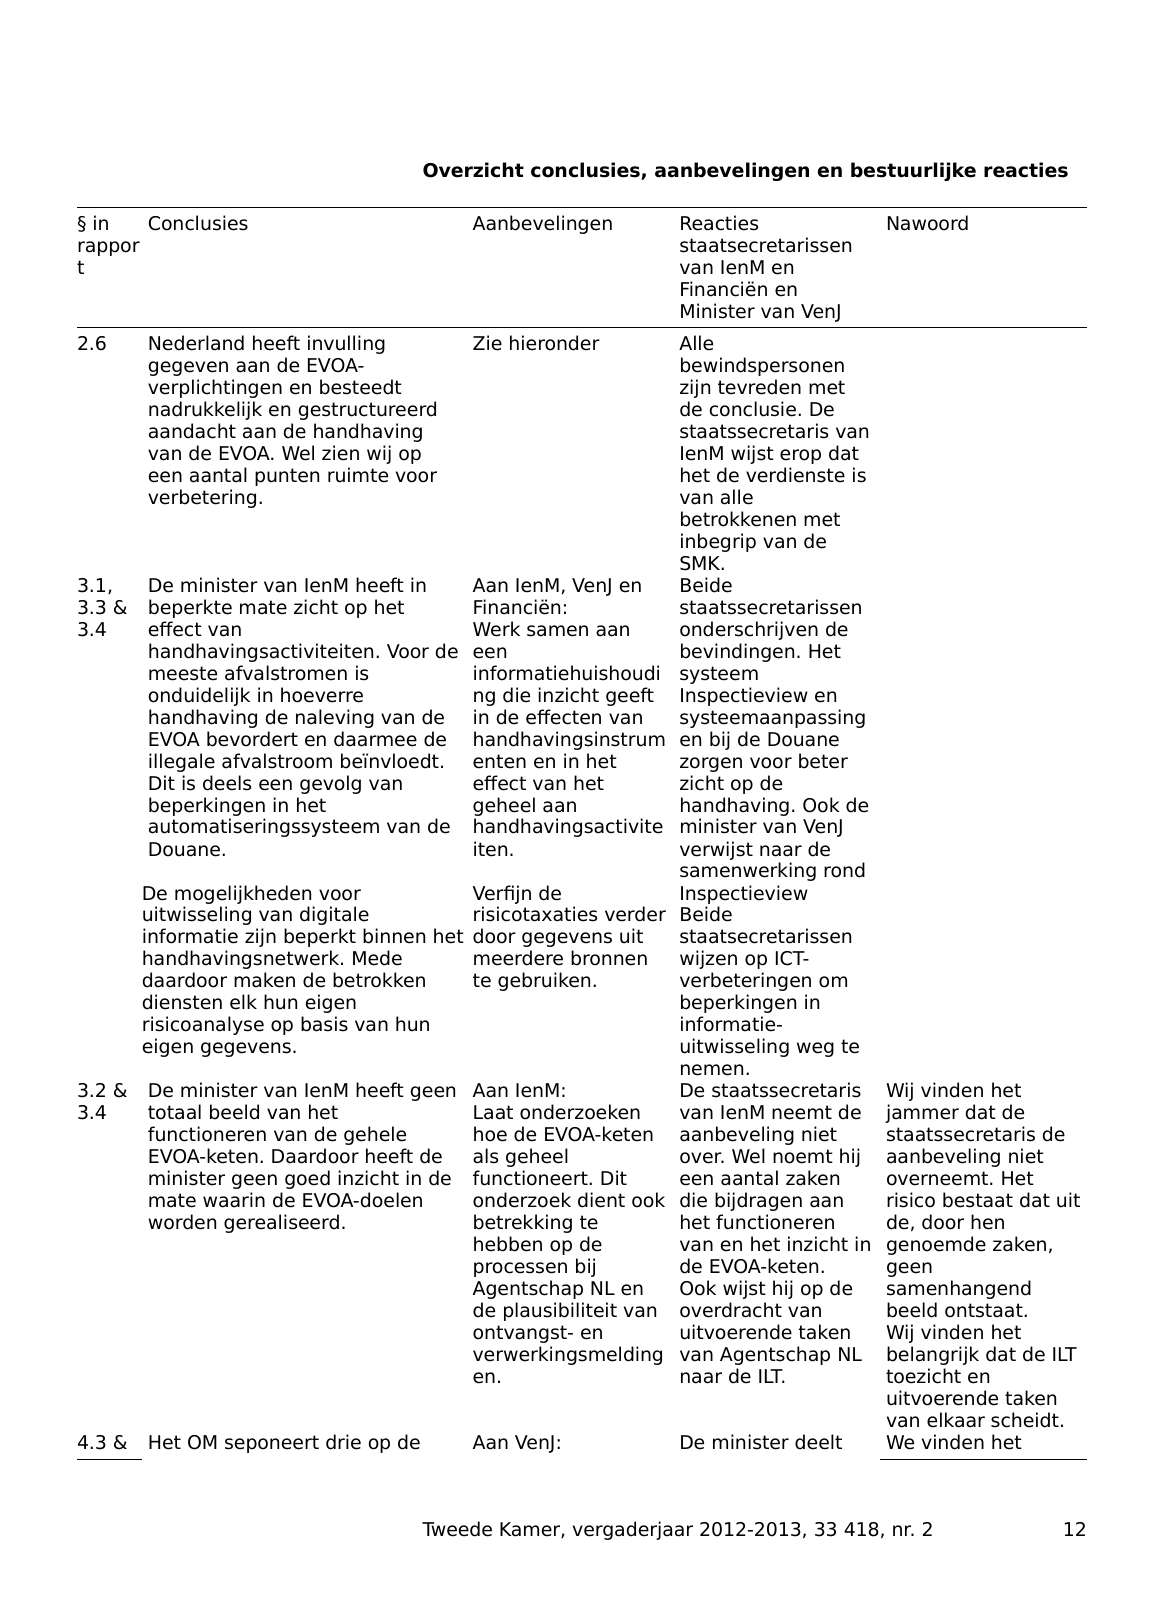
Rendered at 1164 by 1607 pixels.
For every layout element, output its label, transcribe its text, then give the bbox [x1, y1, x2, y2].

table_cell 3.1, 3.3 & 3.4 [77, 575, 142, 1080]
table_cell Aan VenJ: [466, 1432, 673, 1458]
table_cell [466, 860, 673, 882]
table_cell 3.2 & 3.4 [77, 1080, 142, 1432]
table_cell 2.6 [77, 328, 142, 575]
table_cell Beide staatssecretarissen onderschrijven de bevindingen. Het systeem Inspectieview en systeemaanpassingen bij de Douane zorgen voor beter zicht op de handhaving. Ook de minister van VenJ verwijst naar de samenwerking rond Inspectieview Beide staatsecretarissen wijzen op ICT-verbeteringen om beperkingen in informatie-uitwisseling weg te nemen. [673, 575, 880, 1080]
table_header Reacties staatsecretarissen van IenM en Financiën en Minister van VenJ [673, 208, 880, 327]
table_cell We vinden het [880, 1432, 1087, 1458]
table_cell Aan IenM: Laat onderzoeken hoe de EVOA-keten als geheel functioneert. Dit onderzoek dient ook betrekking te hebben op de processen bij Agentschap NL en de plausibiliteit van ontvangst- en verwerkingsmeldingen. [466, 1080, 673, 1432]
subtitle Overzicht conclusies, aanbevelingen en bestuurlijke reacties [422, 160, 1087, 182]
table_cell [142, 860, 466, 882]
table_cell Nederland heeft invulling gegeven aan de EVOA-verplichtingen en besteedt nadrukkelijk en gestructureerd aandacht aan de handhaving van de EVOA. Wel zien wij op een aantal punten ruimte voor verbetering. [142, 328, 466, 575]
table_cell Aan IenM, VenJ en Financiën: Werk samen aan een informatiehuishouding die inzicht geeft in de effecten van handhavingsinstrumenten en in het effect van het geheel aan handhavingsactiviteiten. [466, 575, 673, 860]
table_cell Het OM seponeert drie op de [142, 1432, 466, 1458]
table_cell [880, 328, 1087, 575]
table_header § in rapport [77, 208, 142, 327]
table_cell De minister deelt [673, 1432, 880, 1458]
table_cell Wij vinden het jammer dat de staatssecretaris de aanbeveling niet overneemt. Het risico bestaat dat uit de, door hen genoemde zaken, geen samenhangend beeld ontstaat. Wij vinden het belangrijk dat de ILT toezicht en uitvoerende taken van elkaar scheidt. [880, 1080, 1087, 1432]
table_cell De minister van IenM heeft in beperkte mate zicht op het effect van handhavingsactiviteiten. Voor de meeste afvalstromen is onduidelijk in hoeverre handhaving de naleving van de EVOA bevordert en daarmee de illegale afvalstroom beïnvloedt. Dit is deels een gevolg van beperkingen in het automatiseringssysteem van de Douane. [142, 575, 466, 860]
table_cell De staatssecretaris van IenM neemt de aanbeveling niet over. Wel noemt hij een aantal zaken die bijdragen aan het functioneren van en het inzicht in de EVOA-keten. Ook wijst hij op de overdracht van uitvoerende taken van Agentschap NL naar de ILT. [673, 1080, 880, 1432]
table_header Nawoord [880, 208, 1087, 327]
table_header Aanbevelingen [466, 208, 673, 327]
table_cell Zie hieronder [466, 328, 673, 575]
table_cell 4.3 & [77, 1432, 142, 1458]
table_header Conclusies [142, 208, 466, 327]
table_cell Alle bewindspersonen zijn tevreden met de conclusie. De staatssecretaris van IenM wijst erop dat het de verdienste is van alle betrokkenen met inbegrip van de SMK. [673, 328, 880, 575]
table_cell De mogelijkheden voor uitwisseling van digitale informatie zijn beperkt binnen het handhavingsnetwerk. Mede daardoor maken de betrokken diensten elk hun eigen risicoanalyse op basis van hun eigen gegevens. [142, 883, 466, 1080]
table_cell [880, 575, 1087, 1080]
table_cell Verfijn de risicotaxaties verder door gegevens uit meerdere bronnen te gebruiken. [466, 883, 673, 1080]
table_cell De minister van IenM heeft geen totaal beeld van het functioneren van de gehele EVOA-keten. Daardoor heeft de minister geen goed inzicht in de mate waarin de EVOA-doelen worden gerealiseerd. [142, 1080, 466, 1432]
